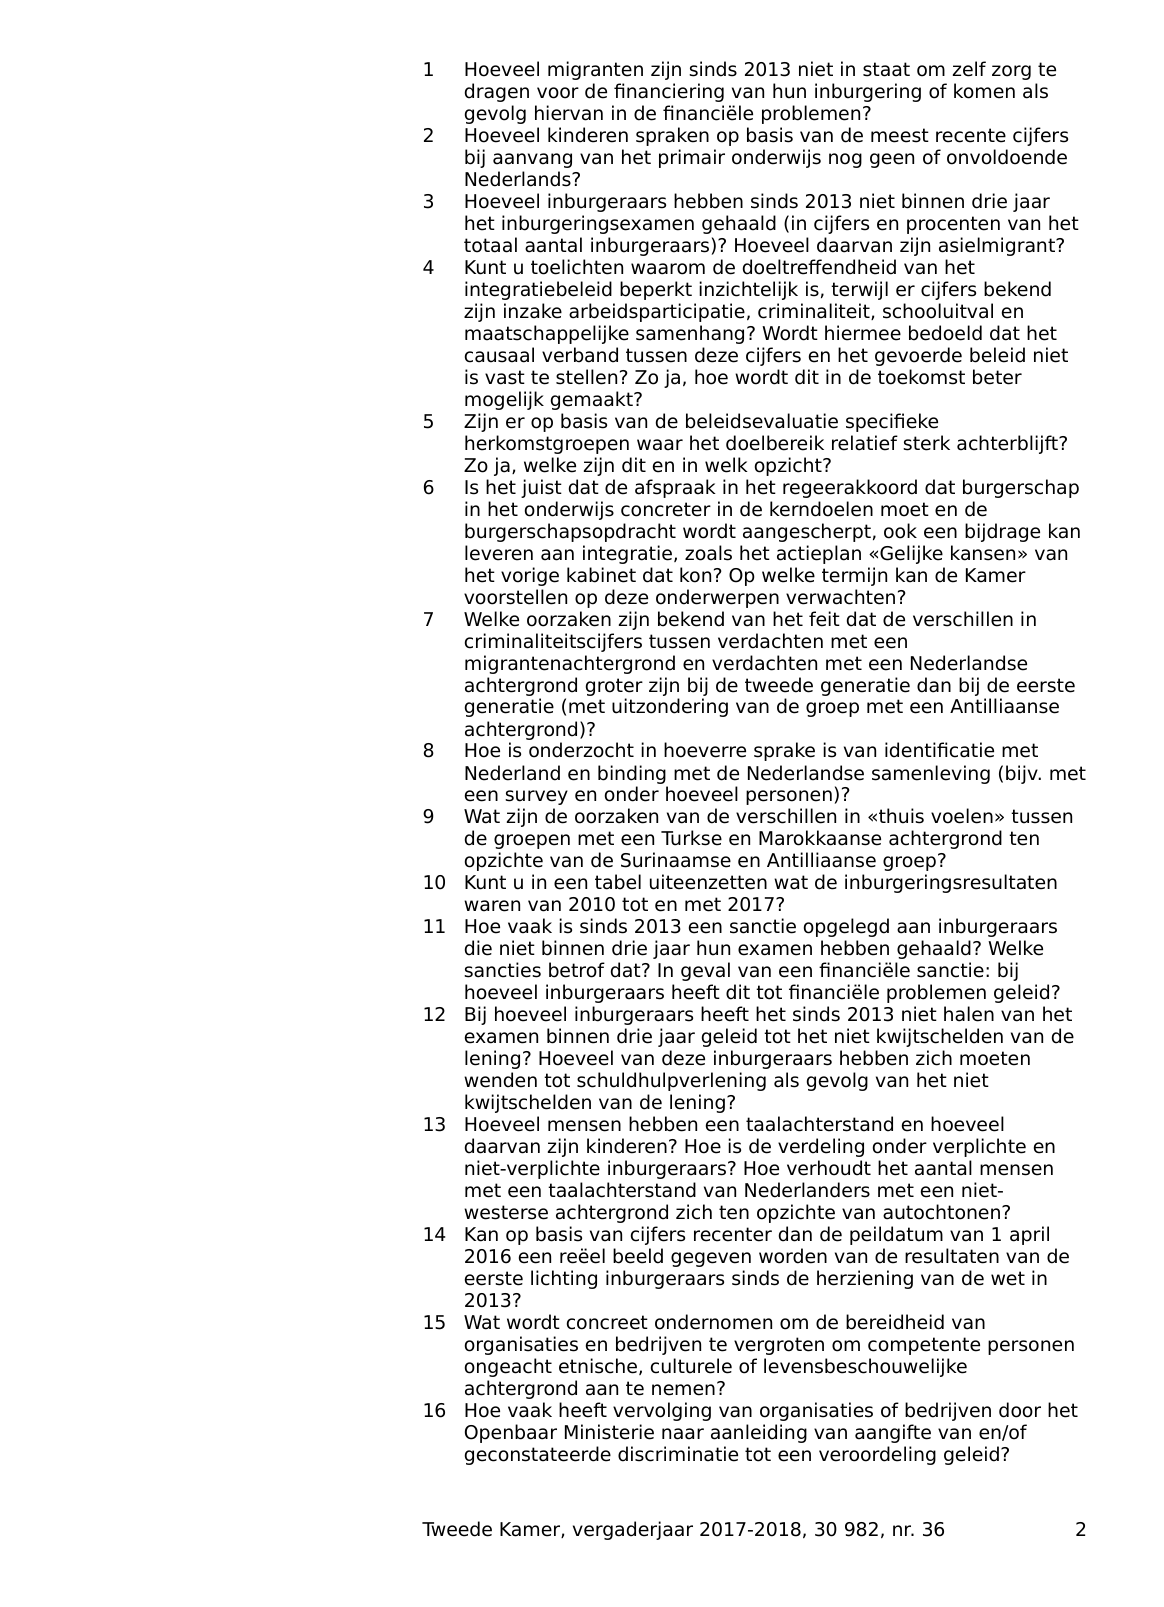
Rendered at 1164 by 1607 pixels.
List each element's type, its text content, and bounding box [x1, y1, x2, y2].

text 11 Hoe vaak is sinds 2013 een sanctie opgelegd aan inburgeraars die niet binnen drie jaar hun examen hebben gehaald? Welke sancties betrof dat? In geval van een financiële sanctie: bij hoeveel inburgeraars heeft dit tot financiële problemen geleid? [422, 916, 1087, 1004]
text 1 Hoeveel migranten zijn sinds 2013 niet in staat om zelf zorg te dragen voor de financiering van hun inburgering of komen als gevolg hiervan in de financiële problemen? [422, 59, 1087, 125]
text 13 Hoeveel mensen hebben een taalachterstand en hoeveel daarvan zijn kinderen? Hoe is de verdeling onder verplichte en niet-verplichte inburgeraars? Hoe verhoudt het aantal mensen met een taalachterstand van Nederlanders met een niet-westerse achtergrond zich ten opzichte van autochtonen? [422, 1114, 1087, 1224]
text 7 Welke oorzaken zijn bekend van het feit dat de verschillen in criminaliteitscijfers tussen verdachten met een migrantenachtergrond en verdachten met een Nederlandse achtergrond groter zijn bij de tweede generatie dan bij de eerste generatie (met uitzondering van de groep met een Antilliaanse achtergrond)? [422, 608, 1087, 740]
text 8 Hoe is onderzocht in hoeverre sprake is van identificatie met Nederland en binding met de Nederlandse samenleving (bijv. met een survey en onder hoeveel personen)? [422, 740, 1087, 806]
text 4 Kunt u toelichten waarom de doeltreffendheid van het integratiebeleid beperkt inzichtelijk is, terwijl er cijfers bekend zijn inzake arbeidsparticipatie, criminaliteit, schooluitval en maatschappelijke samenhang? Wordt hiermee bedoeld dat het causaal verband tussen deze cijfers en het gevoerde beleid niet is vast te stellen? Zo ja, hoe wordt dit in de toekomst beter mogelijk gemaakt? [422, 257, 1087, 411]
text 6 Is het juist dat de afspraak in het regeerakkoord dat burgerschap in het onderwijs concreter in de kerndoelen moet en de burgerschapsopdracht wordt aangescherpt, ook een bijdrage kan leveren aan integratie, zoals het actieplan «Gelijke kansen» van het vorige kabinet dat kon? Op welke termijn kan de Kamer voorstellen op deze onderwerpen verwachten? [422, 477, 1087, 608]
text 9 Wat zijn de oorzaken van de verschillen in «thuis voelen» tussen de groepen met een Turkse en Marokkaanse achtergrond ten opzichte van de Surinaamse en Antilliaanse groep? [422, 806, 1087, 872]
text 14 Kan op basis van cijfers recenter dan de peildatum van 1 april 2016 een reëel beeld gegeven worden van de resultaten van de eerste lichting inburgeraars sinds de herziening van de wet in 2013? [422, 1224, 1087, 1312]
text 16 Hoe vaak heeft vervolging van organisaties of bedrijven door het Openbaar Ministerie naar aanleiding van aangifte van en/of geconstateerde discriminatie tot een veroordeling geleid? [422, 1400, 1087, 1466]
text 12 Bij hoeveel inburgeraars heeft het sinds 2013 niet halen van het examen binnen drie jaar geleid tot het niet kwijtschelden van de lening? Hoeveel van deze inburgeraars hebben zich moeten wenden tot schuldhulpverlening als gevolg van het niet kwijtschelden van de lening? [422, 1004, 1087, 1114]
text 10 Kunt u in een tabel uiteenzetten wat de inburgeringsresultaten waren van 2010 tot en met 2017? [422, 872, 1087, 916]
text 5 Zijn er op basis van de beleidsevaluatie specifieke herkomstgroepen waar het doelbereik relatief sterk achterblijft? Zo ja, welke zijn dit en in welk opzicht? [422, 411, 1087, 477]
text 3 Hoeveel inburgeraars hebben sinds 2013 niet binnen drie jaar het inburgeringsexamen gehaald (in cijfers en procenten van het totaal aantal inburgeraars)? Hoeveel daarvan zijn asielmigrant? [422, 191, 1087, 257]
text 15 Wat wordt concreet ondernomen om de bereidheid van organisaties en bedrijven te vergroten om competente personen ongeacht etnische, culturele of levensbeschouwelijke achtergrond aan te nemen? [422, 1312, 1087, 1400]
text 2 Hoeveel kinderen spraken op basis van de meest recente cijfers bij aanvang van het primair onderwijs nog geen of onvoldoende Nederlands? [422, 125, 1087, 191]
